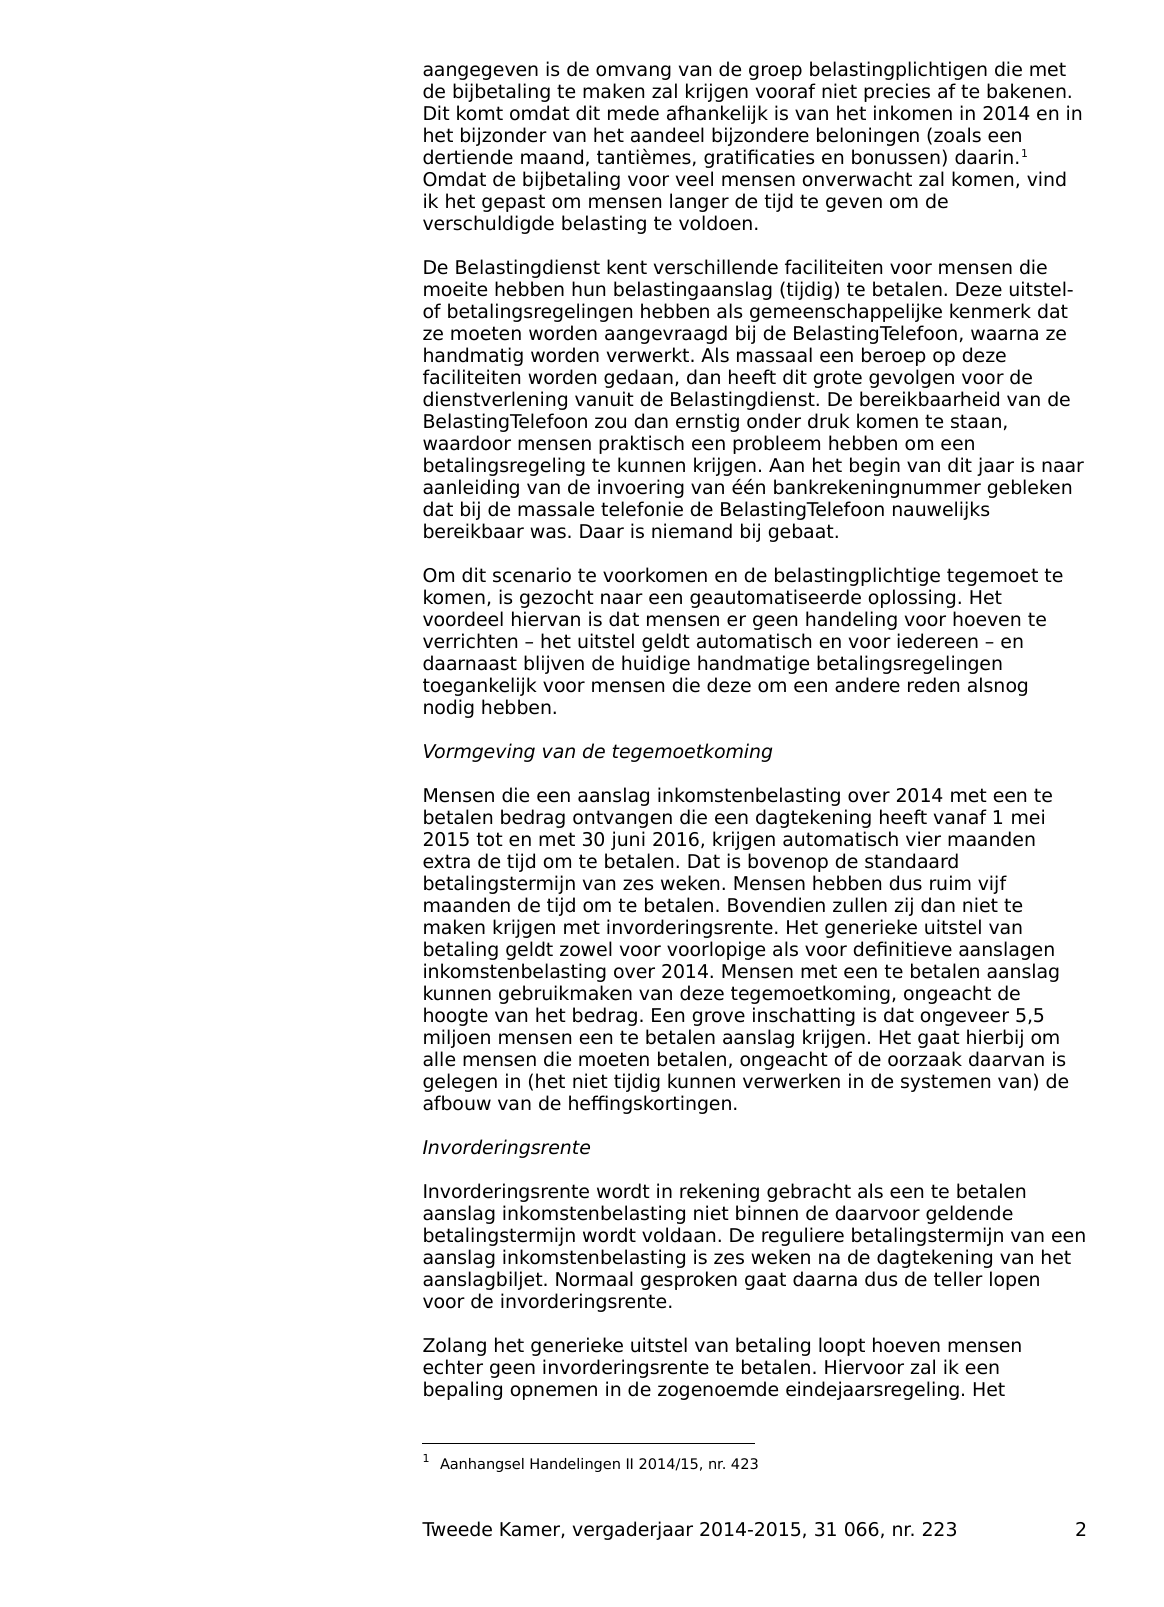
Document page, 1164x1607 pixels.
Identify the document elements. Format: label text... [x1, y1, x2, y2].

text Om dit scenario te voorkomen en de belastingplichtige tegemoet te komen, is gezocht naar een geautomatiseerde oplossing. Het voordeel hiervan is dat mensen er geen handeling voor hoeven te verrichten – het uitstel geldt automatisch en voor iedereen – en daarnaast blijven de huidige handmatige betalingsregelingen toegankelijk voor mensen die deze om een andere reden alsnog nodig hebben. [422, 565, 1087, 719]
text Zolang het generieke uitstel van betaling loopt hoeven mensen echter geen invorderingsrente te betalen. Hiervoor zal ik een bepaling opnemen in de zogenoemde eindejaarsregeling. Het [422, 1335, 1087, 1401]
text Aanhangsel Handelingen II 2014/15, nr. 423 [422, 1452, 1087, 1474]
text aangegeven is de omvang van de groep belastingplichtigen die met de bijbetaling te maken zal krijgen vooraf niet precies af te bakenen. Dit komt omdat dit mede afhankelijk is van het inkomen in 2014 en in het bijzonder van het aandeel bijzondere beloningen (zoals een dertiende maand, tantièmes, gratificaties en bonussen) daarin. Omdat de bijbetaling voor veel mensen onverwacht zal komen, vind ik het gepast om mensen langer de tijd te geven om de verschuldigde belasting te voldoen. [422, 59, 1087, 235]
text Invorderingsrente wordt in rekening gebracht als een te betalen aanslag inkomstenbelasting niet binnen de daarvoor geldende betalingstermijn wordt voldaan. De reguliere betalingstermijn van een aanslag inkomstenbelasting is zes weken na de dagtekening van het aanslagbiljet. Normaal gesproken gaat daarna dus de teller lopen voor de invorderingsrente. [422, 1181, 1087, 1313]
subtitle Vormgeving van de tegemoetkoming [422, 741, 1087, 763]
text De Belastingdienst kent verschillende faciliteiten voor mensen die moeite hebben hun belastingaanslag (tijdig) te betalen. Deze uitstel- of betalingsregelingen hebben als gemeenschappelijke kenmerk dat ze moeten worden aangevraagd bij de BelastingTelefoon, waarna ze handmatig worden verwerkt. Als massaal een beroep op deze faciliteiten worden gedaan, dan heeft dit grote gevolgen voor de dienstverlening vanuit de Belastingdienst. De bereikbaarheid van de BelastingTelefoon zou dan ernstig onder druk komen te staan, waardoor mensen praktisch een probleem hebben om een betalingsregeling te kunnen krijgen. Aan het begin van dit jaar is naar aanleiding van de invoering van één bankrekeningnummer gebleken dat bij de massale telefonie de BelastingTelefoon nauwelijks bereikbaar was. Daar is niemand bij gebaat. [422, 257, 1087, 543]
text Mensen die een aanslag inkomstenbelasting over 2014 met een te betalen bedrag ontvangen die een dagtekening heeft vanaf 1 mei 2015 tot en met 30 juni 2016, krijgen automatisch vier maanden extra de tijd om te betalen. Dat is bovenop de standaard betalingstermijn van zes weken. Mensen hebben dus ruim vijf maanden de tijd om te betalen. Bovendien zullen zij dan niet te maken krijgen met invorderingsrente. Het generieke uitstel van betaling geldt zowel voor voorlopige als voor definitieve aanslagen inkomstenbelasting over 2014. Mensen met een te betalen aanslag kunnen gebruikmaken van deze tegemoetkoming, ongeacht de hoogte van het bedrag. Een grove inschatting is dat ongeveer 5,5 miljoen mensen een te betalen aanslag krijgen. Het gaat hierbij om alle mensen die moeten betalen, ongeacht of de oorzaak daarvan is gelegen in (het niet tijdig kunnen verwerken in de systemen van) de afbouw van de heffingskortingen. [422, 785, 1087, 1115]
subtitle Invorderingsrente [422, 1137, 1087, 1159]
